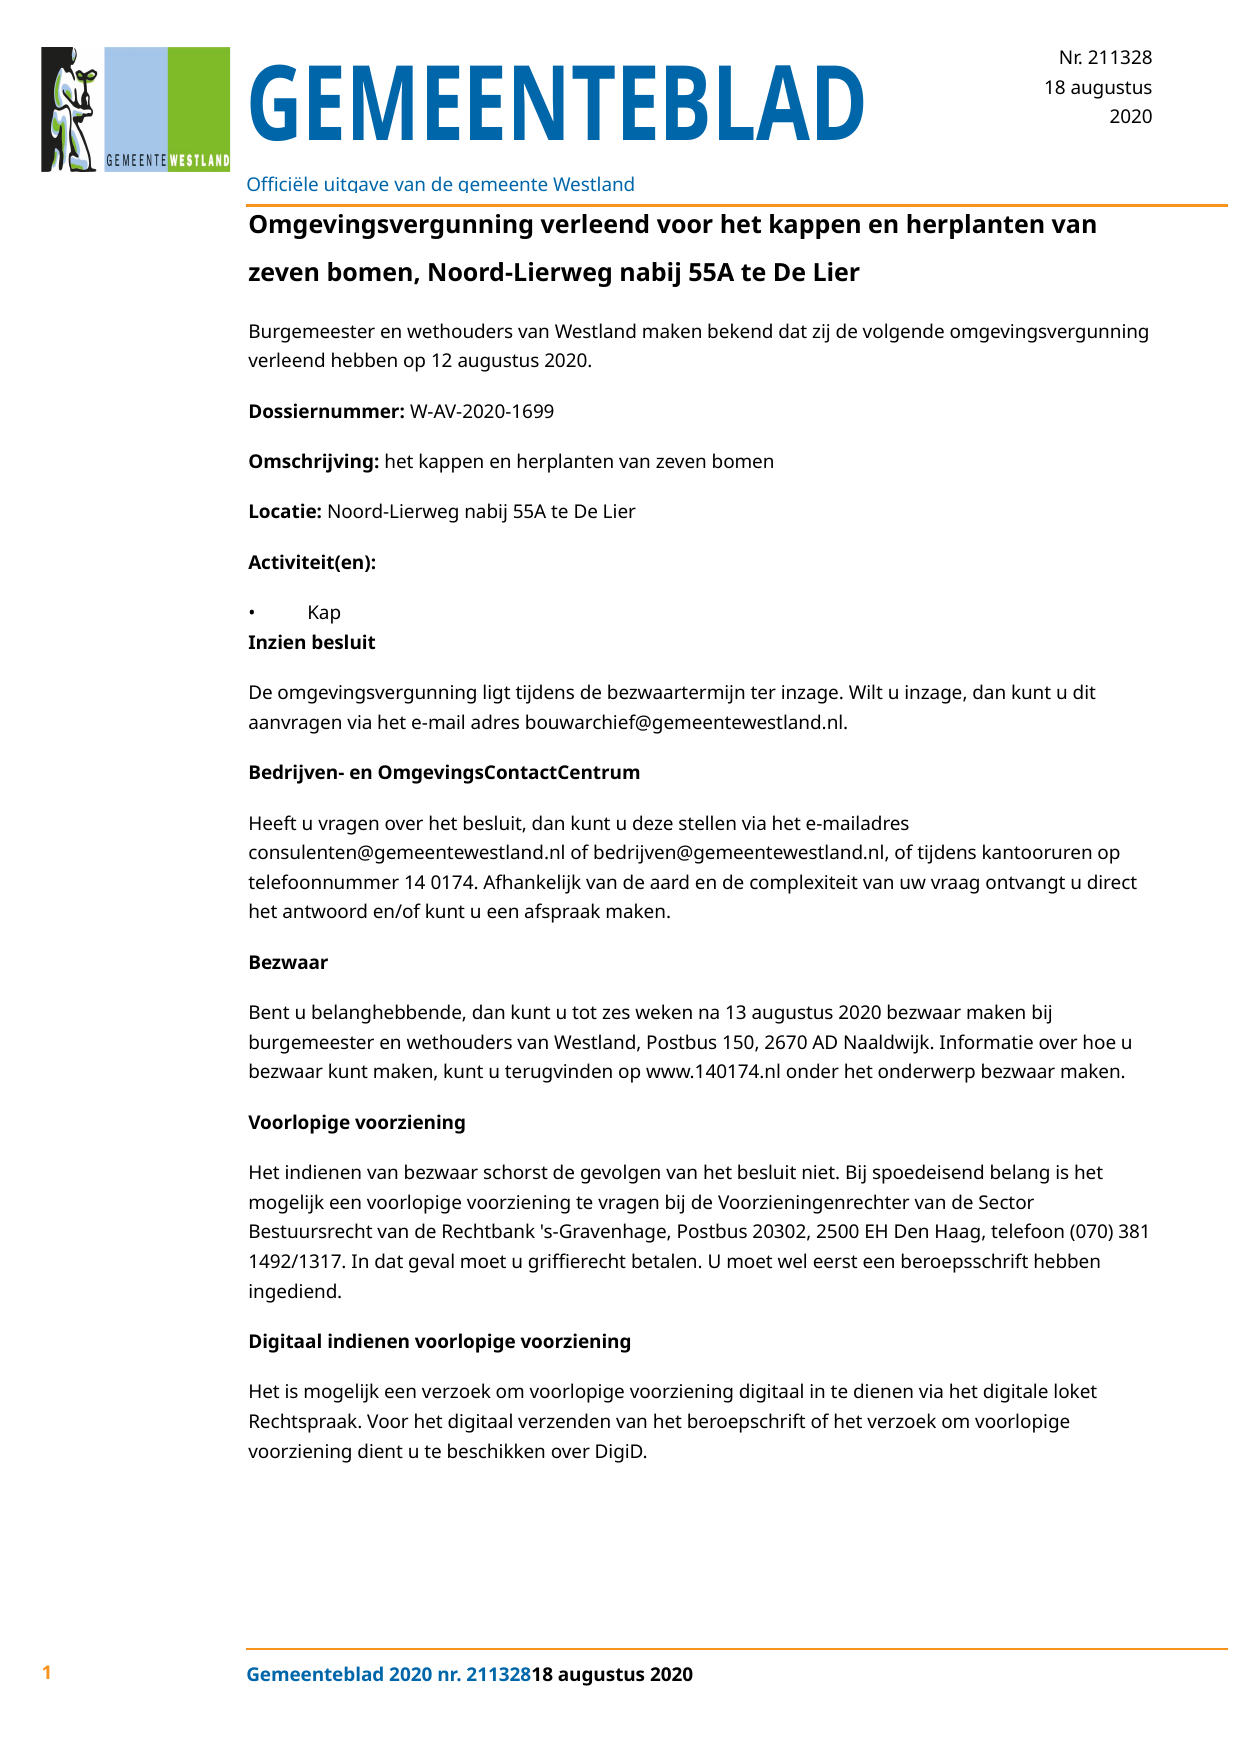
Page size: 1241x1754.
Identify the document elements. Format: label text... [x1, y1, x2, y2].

text Activiteit(en): [248, 549, 1152, 575]
text Bedrijven- en OmgevingsContactCentrum [248, 759, 1152, 785]
text Digitaal indienen voorlopige voorziening [248, 1328, 1152, 1354]
text Bent u belanghebbende, dan kunt u tot zes weken na 13 augustus 2020 bezwaar maken bij burgemeester en wethouders van Westland, Postbus 150, 2670 AD Naaldwijk. Informatie over hoe u bezwaar kunt maken, kunt u terugvinden op www.140174.nl onder het onderwerp bezwaar maken. [248, 999, 1152, 1084]
text Bezwaar [248, 949, 1152, 975]
text Inzien besluit [248, 629, 1152, 655]
text Locatie: Noord-Lierweg nabij 55A te De Lier [248, 499, 1152, 524]
text Dossiernummer: W-AV-2020-1699 [248, 398, 1152, 424]
text Omgevingsvergunning verleend voor het kappen en herplanten van zeven bomen, Noord-Lierweg nabij 55A te De Lier [248, 207, 1152, 288]
text Omschrijving: het kappen en herplanten van zeven bomen [248, 448, 1152, 474]
text Voorlopige voorziening [248, 1109, 1152, 1135]
picture [41, 47, 231, 172]
text Het indienen van bezwaar schorst de gevolgen van het besluit niet. Bij spoedeisend belang is het mogelijk een voorlopige voorziening te vragen bij de Voorzieningenrechter van de Sector Bestuursrecht van de Rechtbank 's-Gravenhage, Postbus 20302, 2500 EH Den Haag, telefoon (070) 381 1492/1317. In dat geval moet u griffierecht betalen. U moet wel eerst een beroepsschrift hebben ingediend. [248, 1159, 1152, 1304]
text Het is mogelijk een verzoek om voorlopige voorziening digitaal in te dienen via het digitale loket Rechtspraak. Voor het digitaal verzenden van het beroepschrift of het verzoek om voorlopige voorziening dient u te beschikken over DigiD. [248, 1379, 1152, 1464]
text Heeft u vragen over het besluit, dan kunt u deze stellen via het e-mailadres consulenten@gemeentewestland.nl of bedrijven@gemeentewestland.nl, of tijdens kantooruren op telefoonnummer 14 0174. Afhankelijk van de aard en de complexiteit van uw vraag ontvangt u direct het antwoord en/of kunt u een afspraak maken. [248, 810, 1152, 924]
text De omgevingsvergunning ligt tijdens de bezwaartermijn ter inzage. Wilt u inzage, dan kunt u dit aanvragen via het e-mail adres bouwarchief@gemeentewestland.nl. [248, 679, 1152, 735]
list Kap [248, 599, 1152, 625]
text Burgemeester en wethouders van Westland maken bekend dat zij de volgende omgevingsvergunning verleend hebben op 12 augustus 2020. [248, 318, 1152, 373]
